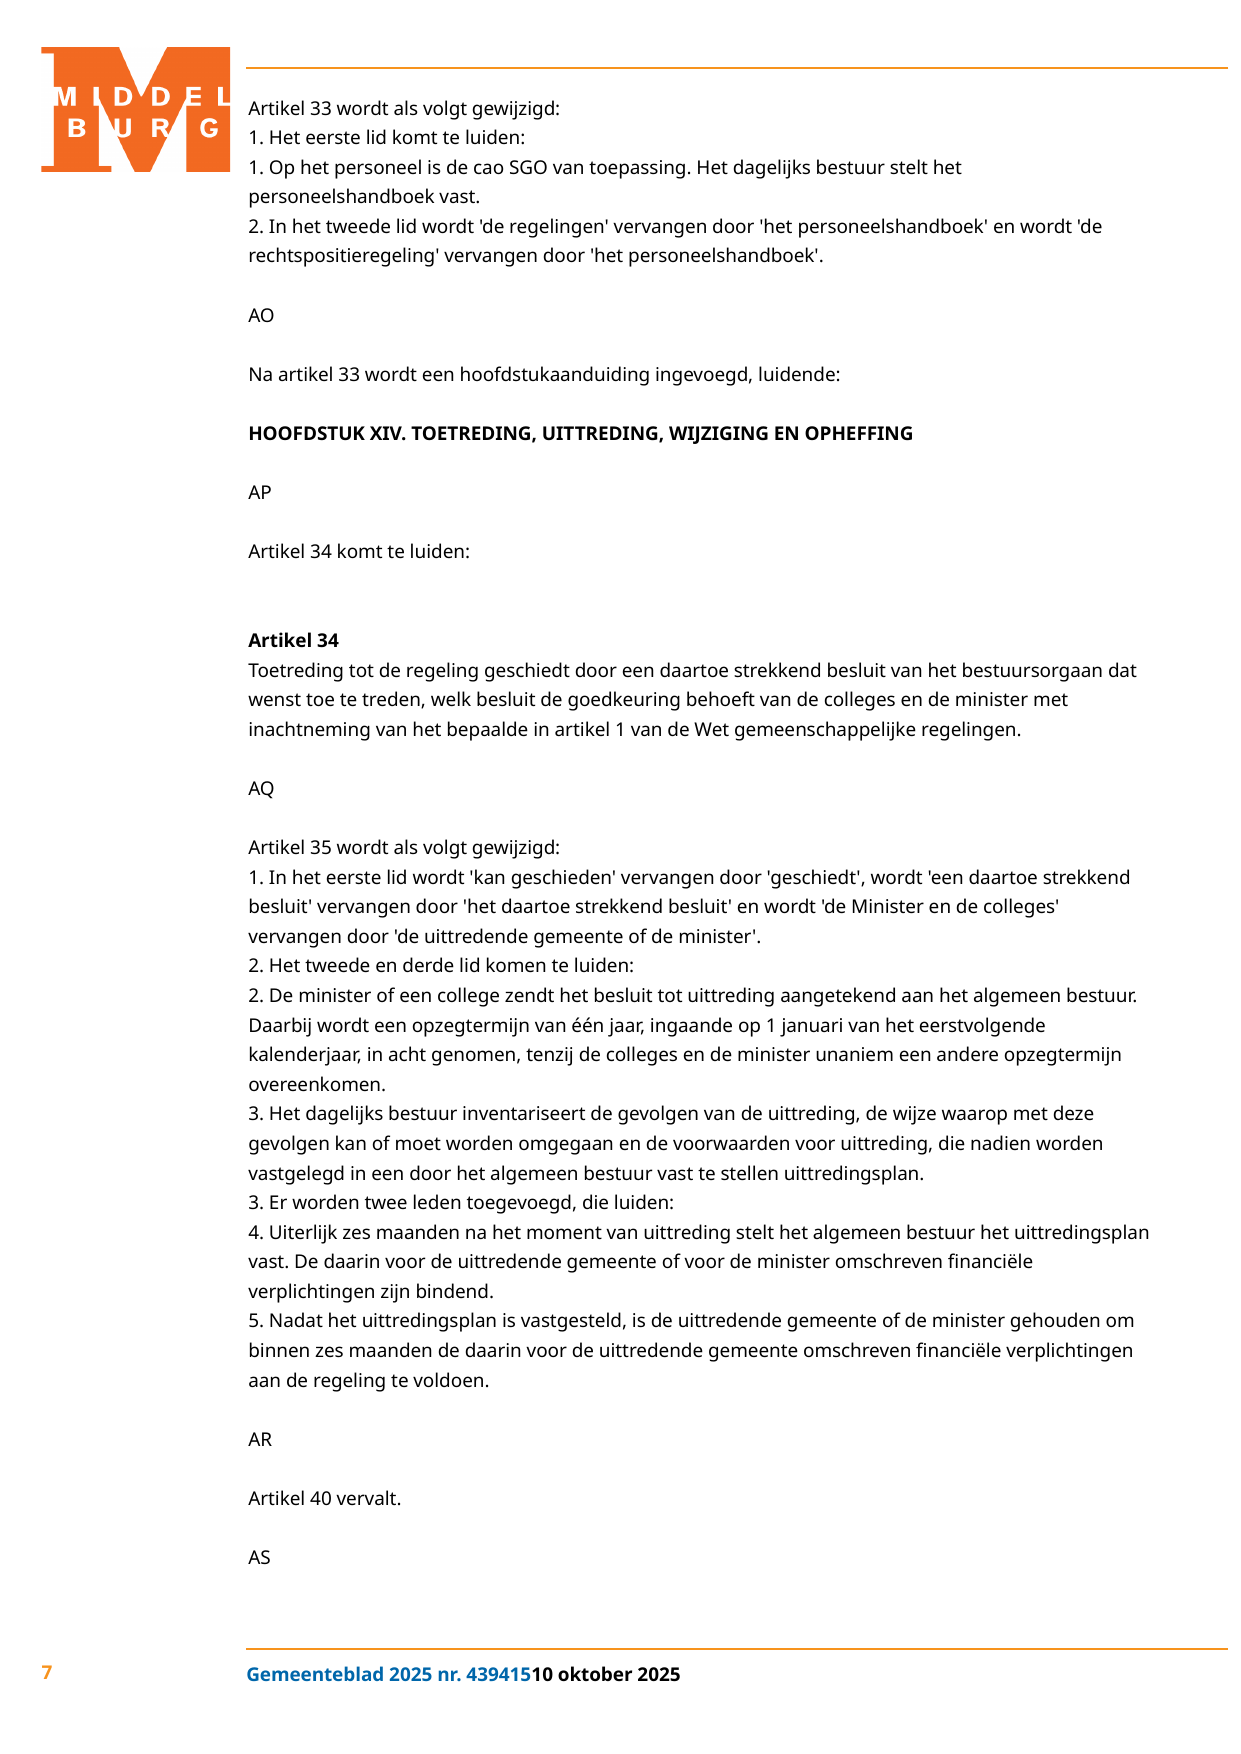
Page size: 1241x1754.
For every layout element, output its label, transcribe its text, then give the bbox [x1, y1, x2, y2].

text Artikel 40 vervalt. [248, 1485, 1152, 1511]
text 5. Nadat het uittredingsplan is vastgesteld, is de uittredende gemeente of de minister gehouden om binnen zes maanden de daarin voor de uittredende gemeente omschreven financiële verplichtingen aan de regeling te voldoen. [248, 1308, 1152, 1393]
text 1. Het eerste lid komt te luiden: [248, 124, 1152, 150]
text Artikel 34 [248, 627, 1152, 653]
text AS [248, 1544, 1152, 1570]
text Artikel 33 wordt als volgt gewijzigd: [248, 95, 1152, 121]
text 2. In het tweede lid wordt 'de regelingen' vervangen door 'het personeelshandboek' en wordt 'de rechtspositieregeling' vervangen door 'het personeelshandboek'. [248, 213, 1152, 268]
text 1. In het eerste lid wordt 'kan geschieden' vervangen door 'geschiedt', wordt 'een daartoe strekkend besluit' vervangen door 'het daartoe strekkend besluit' en wordt 'de Minister en de colleges' vervangen door 'de uittredende gemeente of de minister'. [248, 864, 1152, 949]
picture [41, 47, 231, 172]
text 4. Uiterlijk zes maanden na het moment van uittreding stelt het algemeen bestuur het uittredingsplan vast. De daarin voor de uittredende gemeente of voor de minister omschreven financiële verplichtingen zijn bindend. [248, 1219, 1152, 1304]
text 3. Er worden twee leden toegevoegd, die luiden: [248, 1189, 1152, 1215]
text AO [248, 302, 1152, 328]
text AQ [248, 775, 1152, 801]
text HOOFDSTUK XIV. TOETREDING, UITTREDING, WIJZIGING EN OPHEFFING [248, 420, 1152, 446]
text 3. Het dagelijks bestuur inventariseert de gevolgen van de uittreding, de wijze waarop met deze gevolgen kan of moet worden omgegaan en de voorwaarden voor uittreding, die nadien worden vastgelegd in een door het algemeen bestuur vast te stellen uittredingsplan. [248, 1101, 1152, 1186]
text 1. Op het personeel is de cao SGO van toepassing. Het dagelijks bestuur stelt het personeelshandboek vast. [248, 154, 1152, 209]
text 2. Het tweede en derde lid komen te luiden: [248, 953, 1152, 978]
text Toetreding tot de regeling geschiedt door een daartoe strekkend besluit van het bestuursorgaan dat wenst toe te treden, welk besluit de goedkeuring behoeft van de colleges en de minister met inachtneming van het bepaalde in artikel 1 van de Wet gemeenschappelijke regelingen. [248, 657, 1152, 742]
text Artikel 35 wordt als volgt gewijzigd: [248, 834, 1152, 860]
text 2. De minister of een college zendt het besluit tot uittreding aangetekend aan het algemeen bestuur. Daarbij wordt een opzegtermijn van één jaar, ingaande op 1 januari van het eerstvolgende kalenderjaar, in acht genomen, tenzij de colleges en de minister unaniem een andere opzegtermijn overeenkomen. [248, 982, 1152, 1097]
text Artikel 34 komt te luiden: [248, 538, 1152, 564]
text Na artikel 33 wordt een hoofdstukaanduiding ingevoegd, luidende: [248, 361, 1152, 387]
text AR [248, 1426, 1152, 1452]
text AP [248, 479, 1152, 505]
